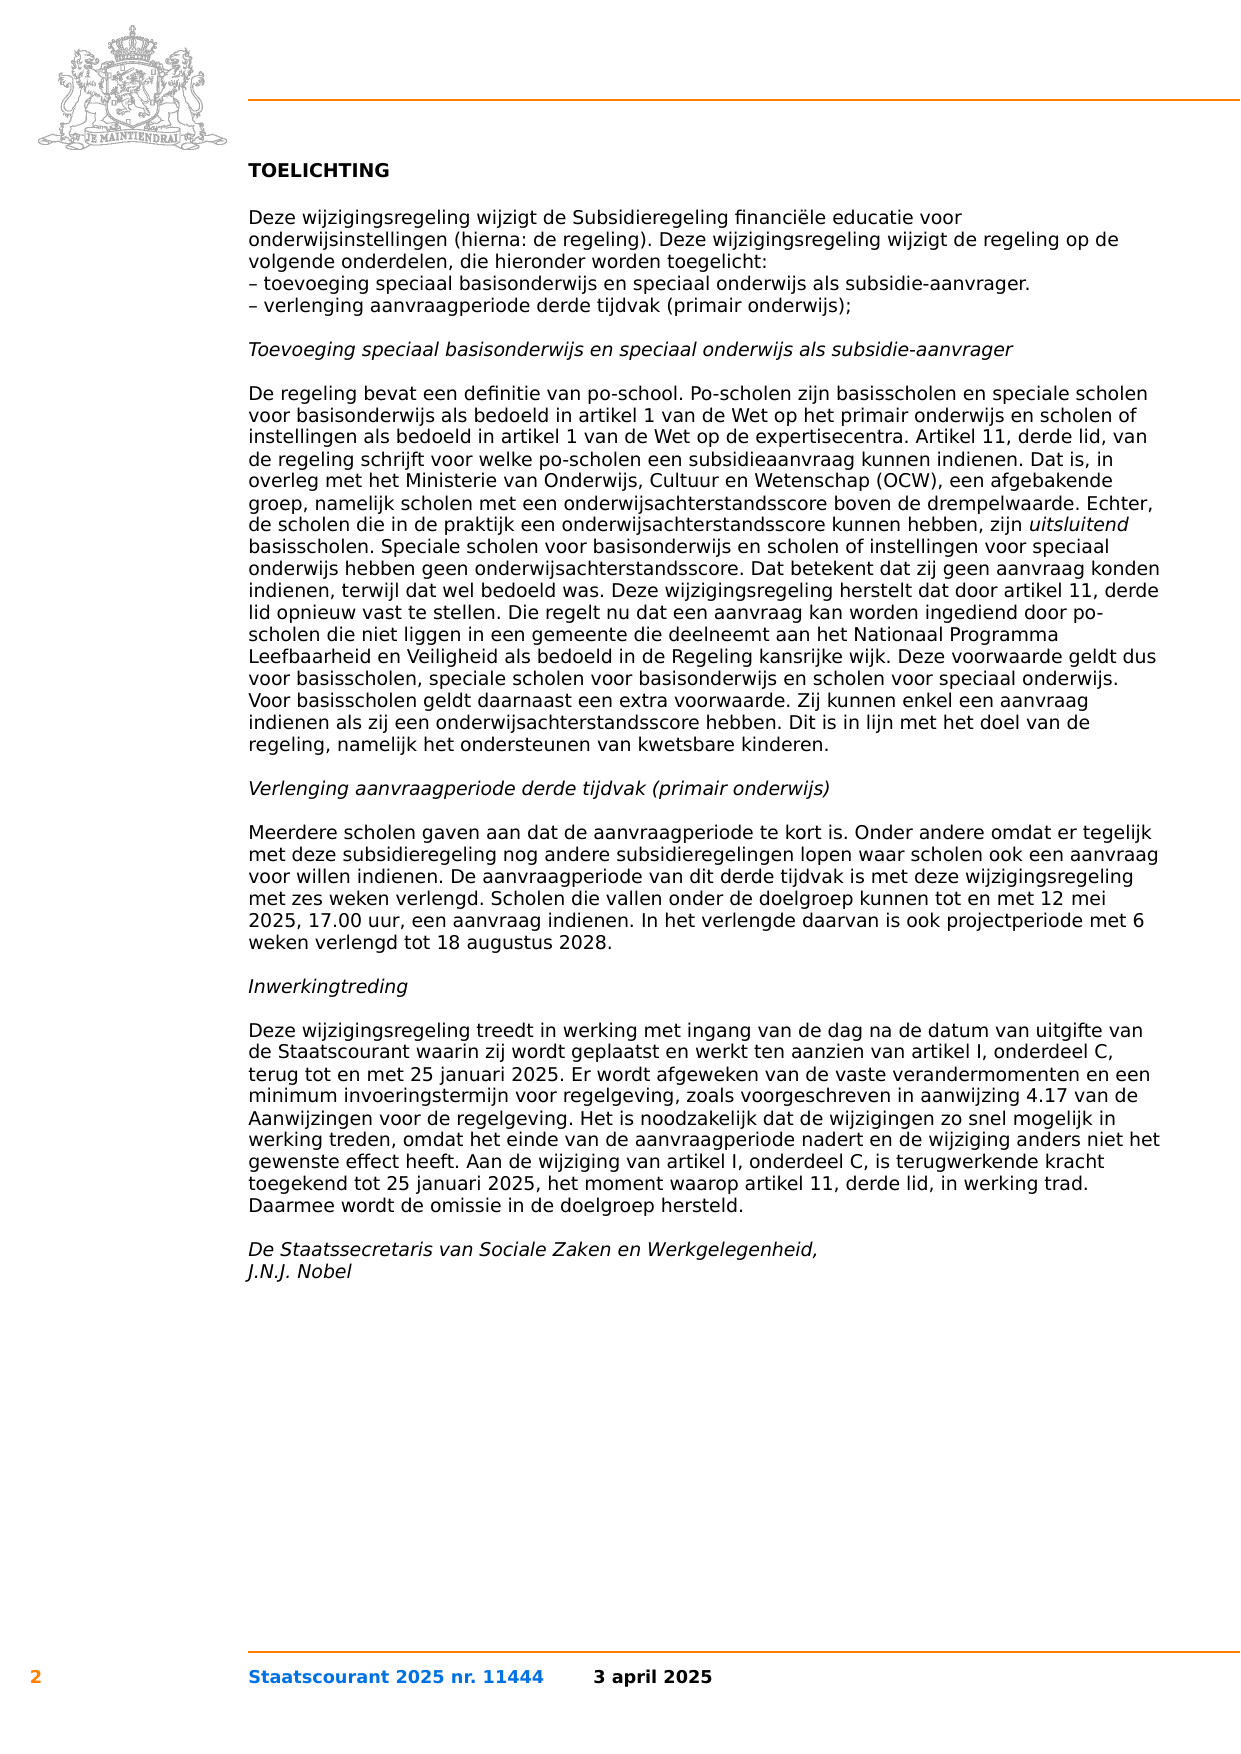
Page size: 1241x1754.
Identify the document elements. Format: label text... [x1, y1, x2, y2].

text Deze wijzigingsregeling treedt in werking met ingang van de dag na de datum van uitgifte van de Staatscourant waarin zij wordt geplaatst en werkt ten aanzien van artikel I, onderdeel C, terug tot en met 25 januari 2025. Er wordt afgeweken van de vaste verandermomenten en een minimum invoeringstermijn voor regelgeving, zoals voorgeschreven in aanwijzing 4.17 van de Aanwijzingen voor de regelgeving. Het is noodzakelijk dat de wijzigingen zo snel mogelijk in werking treden, omdat het einde van de aanvraagperiode nadert en de wijziging anders niet het gewenste effect heeft. Aan de wijziging van artikel I, onderdeel C, is terugwerkende kracht toegekend tot 25 januari 2025, het moment waarop artikel 11, derde lid, in werking trad. Daarmee wordt de omissie in de doelgroep hersteld. [248, 1019, 1163, 1217]
text De regeling bevat een definitie van po-school. Po-scholen zijn basisscholen en speciale scholen voor basisonderwijs als bedoeld in artikel 1 van de Wet op het primair onderwijs en scholen of instellingen als bedoeld in artikel 1 van de Wet op de expertisecentra. Artikel 11, derde lid, van de regeling schrijft voor welke po-scholen een subsidieaanvraag kunnen indienen. Dat is, in overleg met het Ministerie van Onderwijs, Cultuur en Wetenschap (OCW), een afgebakende groep, namelijk scholen met een onderwijsachterstandsscore boven de drempelwaarde. Echter, de scholen die in de praktijk een onderwijsachterstandsscore kunnen hebben, zijn uitsluitend basisscholen. Speciale scholen voor basisonderwijs en scholen of instellingen voor speciaal onderwijs hebben geen onderwijsachterstandsscore. Dat betekent dat zij geen aanvraag konden indienen, terwijl dat wel bedoeld was. Deze wijzigingsregeling herstelt dat door artikel 11, derde lid opnieuw vast te stellen. Die regelt nu dat een aanvraag kan worden ingediend door po-scholen die niet liggen in een gemeente die deelneemt aan het Nationaal Programma Leefbaarheid en Veiligheid als bedoeld in de Regeling kansrijke wijk. Deze voorwaarde geldt dus voor basisscholen, speciale scholen voor basisonderwijs en scholen voor speciaal onderwijs. Voor basisscholen geldt daarnaast een extra voorwaarde. Zij kunnen enkel een aanvraag indienen als zij een onderwijsachterstandsscore hebben. Dit is in lijn met het doel van de regeling, namelijk het ondersteunen van kwetsbare kinderen. [248, 382, 1163, 756]
subtitle Verlenging aanvraagperiode derde tijdvak (primair onderwijs) [248, 778, 1163, 800]
text De Staatssecretaris van Sociale Zaken en Werkgelegenheid, J.N.J. Nobel [248, 1239, 1163, 1283]
subtitle Inwerkingtreding [248, 976, 1163, 998]
text – toevoeging speciaal basisonderwijs en speciaal onderwijs als subsidie-aanvrager. [248, 273, 1163, 295]
picture [38, 25, 227, 150]
text Meerdere scholen gaven aan dat de aanvraagperiode te kort is. Onder andere omdat er tegelijk met deze subsidieregeling nog andere subsidieregelingen lopen waar scholen ook een aanvraag voor willen indienen. De aanvraagperiode van dit derde tijdvak is met deze wijzigingsregeling met zes weken verlengd. Scholen die vallen onder de doelgroep kunnen tot en met 12 mei 2025, 17.00 uur, een aanvraag indienen. In het verlengde daarvan is ook projectperiode met 6 weken verlengd tot 18 augustus 2028. [248, 822, 1163, 954]
text Deze wijzigingsregeling wijzigt de Subsidieregeling financiële educatie voor onderwijsinstellingen (hierna: de regeling). Deze wijzigingsregeling wijzigt de regeling op de volgende onderdelen, die hieronder worden toegelicht: [248, 207, 1163, 273]
subtitle Toevoeging speciaal basisonderwijs en speciaal onderwijs als subsidie-aanvrager [248, 339, 1163, 361]
text – verlenging aanvraagperiode derde tijdvak (primair onderwijs); [248, 295, 1163, 317]
subtitle TOELICHTING [248, 160, 1163, 182]
